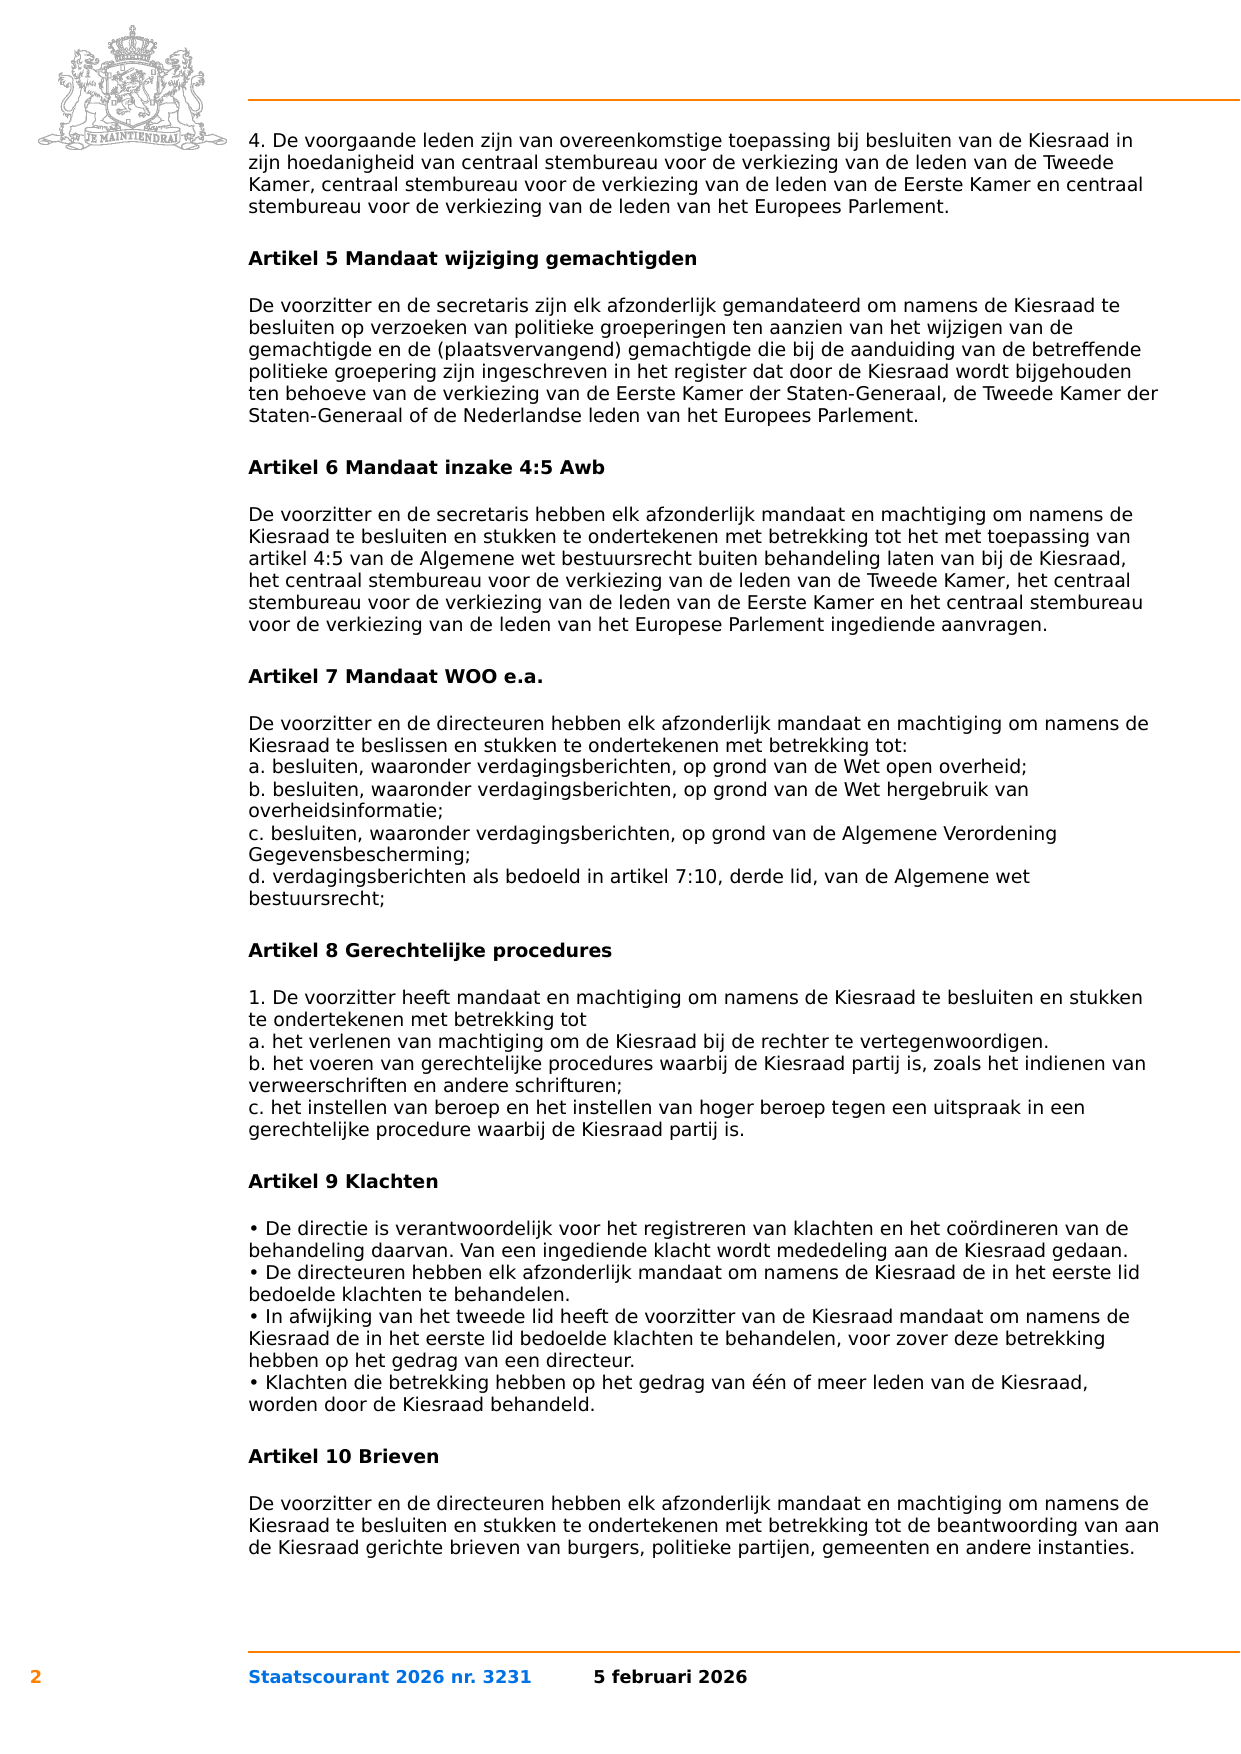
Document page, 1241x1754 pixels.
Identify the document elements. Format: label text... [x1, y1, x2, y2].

text • De directie is verantwoordelijk voor het registreren van klachten en het coördineren van de behandeling daarvan. Van een ingediende klacht wordt mededeling aan de Kiesraad gedaan. [248, 1218, 1163, 1262]
text d. verdagingsberichten als bedoeld in artikel 7:10, derde lid, van de Algemene wet bestuursrecht; [248, 866, 1163, 910]
subtitle Artikel 10 Brieven [248, 1446, 1163, 1468]
text 1. De voorzitter heeft mandaat en machtiging om namens de Kiesraad te besluiten en stukken te ondertekenen met betrekking tot [248, 987, 1163, 1031]
text • De directeuren hebben elk afzonderlijk mandaat om namens de Kiesraad de in het eerste lid bedoelde klachten te behandelen. [248, 1262, 1163, 1306]
text • In afwijking van het tweede lid heeft de voorzitter van de Kiesraad mandaat om namens de Kiesraad de in het eerste lid bedoelde klachten te behandelen, voor zover deze betrekking hebben op het gedrag van een directeur. [248, 1306, 1163, 1372]
subtitle Artikel 6 Mandaat inzake 4:5 Awb [248, 457, 1163, 479]
text • Klachten die betrekking hebben op het gedrag van één of meer leden van de Kiesraad, worden door de Kiesraad behandeld. [248, 1372, 1163, 1416]
text b. besluiten, waaronder verdagingsberichten, op grond van de Wet hergebruik van overheidsinformatie; [248, 778, 1163, 822]
text De voorzitter en de directeuren hebben elk afzonderlijk mandaat en machtiging om namens de Kiesraad te beslissen en stukken te ondertekenen met betrekking tot: [248, 712, 1163, 756]
subtitle Artikel 9 Klachten [248, 1171, 1163, 1193]
text c. het instellen van beroep en het instellen van hoger beroep tegen een uitspraak in een gerechtelijke procedure waarbij de Kiesraad partij is. [248, 1097, 1163, 1141]
text 4. De voorgaande leden zijn van overeenkomstige toepassing bij besluiten van de Kiesraad in zijn hoedanigheid van centraal stembureau voor de verkiezing van de leden van de Tweede Kamer, centraal stembureau voor de verkiezing van de leden van de Eerste Kamer en centraal stembureau voor de verkiezing van de leden van het Europees Parlement. [248, 130, 1163, 218]
text b. het voeren van gerechtelijke procedures waarbij de Kiesraad partij is, zoals het indienen van verweerschriften en andere schrifturen; [248, 1053, 1163, 1097]
text De voorzitter en de secretaris hebben elk afzonderlijk mandaat en machtiging om namens de Kiesraad te besluiten en stukken te ondertekenen met betrekking tot het met toepassing van artikel 4:5 van de Algemene wet bestuursrecht buiten behandeling laten van bij de Kiesraad, het centraal stembureau voor de verkiezing van de leden van de Tweede Kamer, het centraal stembureau voor de verkiezing van de leden van de Eerste Kamer en het centraal stembureau voor de verkiezing van de leden van het Europese Parlement ingediende aanvragen. [248, 504, 1163, 636]
text De voorzitter en de secretaris zijn elk afzonderlijk gemandateerd om namens de Kiesraad te besluiten op verzoeken van politieke groeperingen ten aanzien van het wijzigen van de gemachtigde en de (plaatsvervangend) gemachtigde die bij de aanduiding van de betreffende politieke groepering zijn ingeschreven in het register dat door de Kiesraad wordt bijgehouden ten behoeve van de verkiezing van de Eerste Kamer der Staten-Generaal, de Tweede Kamer der Staten-Generaal of de Nederlandse leden van het Europees Parlement. [248, 295, 1163, 427]
text c. besluiten, waaronder verdagingsberichten, op grond van de Algemene Verordening Gegevensbescherming; [248, 822, 1163, 866]
picture [38, 25, 227, 150]
text a. het verlenen van machtiging om de Kiesraad bij de rechter te vertegenwoordigen. [248, 1031, 1163, 1053]
text a. besluiten, waaronder verdagingsberichten, op grond van de Wet open overheid; [248, 756, 1163, 778]
text De voorzitter en de directeuren hebben elk afzonderlijk mandaat en machtiging om namens de Kiesraad te besluiten en stukken te ondertekenen met betrekking tot de beantwoording van aan de Kiesraad gerichte brieven van burgers, politieke partijen, gemeenten en andere instanties. [248, 1493, 1163, 1559]
subtitle Artikel 7 Mandaat WOO e.a. [248, 666, 1163, 687]
subtitle Artikel 5 Mandaat wijziging gemachtigden [248, 248, 1163, 270]
subtitle Artikel 8 Gerechtelijke procedures [248, 940, 1163, 962]
